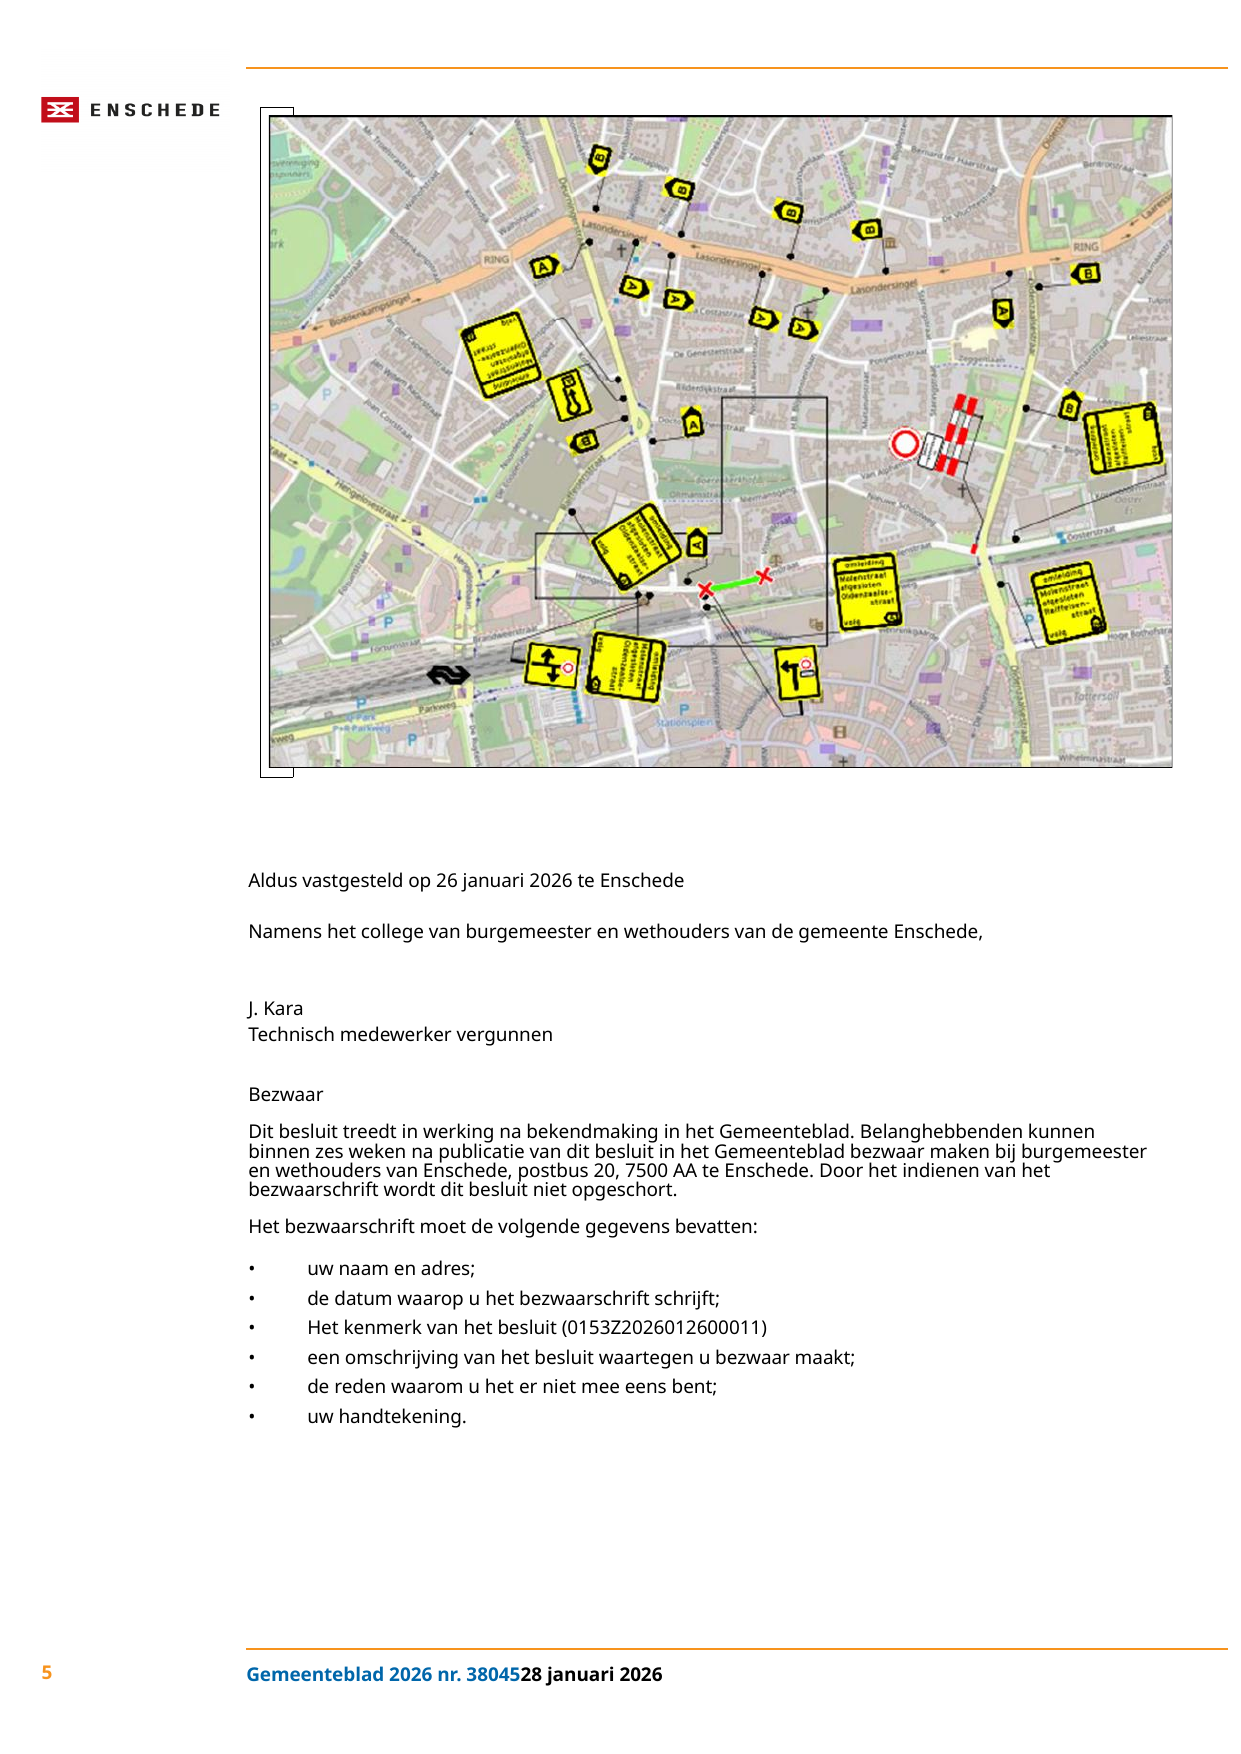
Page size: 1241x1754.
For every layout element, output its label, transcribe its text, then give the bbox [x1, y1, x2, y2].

text Technisch medewerker vergunnen [248, 1021, 1152, 1047]
text Het bezwaarschrift moet de volgende gegevens bevatten: [248, 1218, 1152, 1237]
list de datum waarop u het bezwaarschrift schrijft; [248, 1285, 1152, 1311]
text J. Kara [248, 996, 1152, 1021]
list Het kenmerk van het besluit (0153Z2026012600011) [248, 1314, 1152, 1340]
list uw naam en adres; [248, 1255, 1152, 1281]
text Bezwaar [248, 1086, 1152, 1106]
picture [41, 47, 231, 172]
list uw handtekening. [248, 1403, 1152, 1429]
text Dit besluit treedt in werking na bekendmaking in het Gemeenteblad. Belanghebbenden kunnen binnen zes weken na publicatie van dit besluit in het Gemeenteblad bezwaar maken bij burgemeester en wethouders van Enschede, postbus 20, 7500 AA te Enschede. Door het indienen van het bezwaarschrift wordt dit besluit niet opgeschort. [248, 1123, 1152, 1201]
picture [268, 115, 1173, 768]
text Aldus vastgesteld op 26 januari 2026 te Enschede [248, 867, 1152, 893]
list een omschrijving van het besluit waartegen u bezwaar maakt; [248, 1344, 1152, 1370]
text Namens het college van burgemeester en wethouders van de gemeente Enschede, [248, 918, 1152, 944]
list de reden waarom u het er niet mee eens bent; [248, 1373, 1152, 1399]
